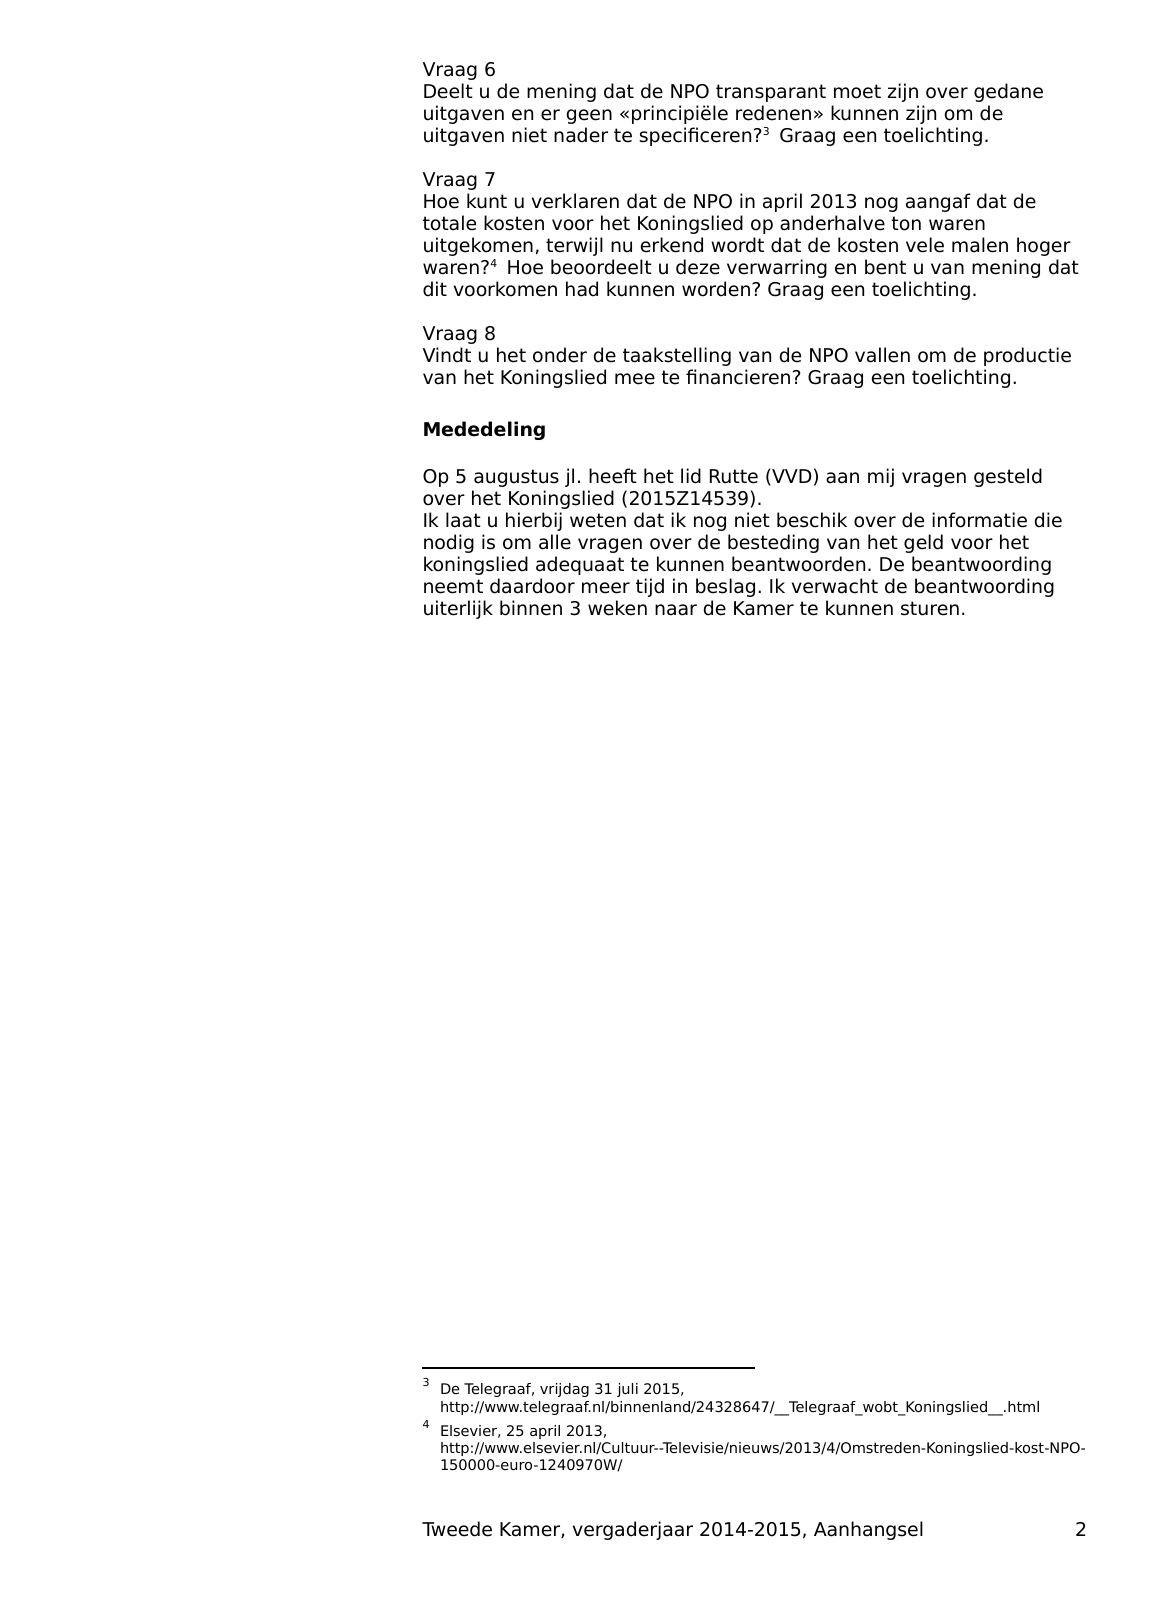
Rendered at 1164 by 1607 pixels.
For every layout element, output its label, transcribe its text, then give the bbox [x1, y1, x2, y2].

subtitle Mededeling [422, 419, 1087, 441]
text Vraag 8 [422, 323, 1087, 345]
text Vraag 6 [422, 59, 1087, 81]
text Vraag 7 [422, 169, 1087, 191]
text Hoe kunt u verklaren dat de NPO in april 2013 nog aangaf dat de totale kosten voor het Koningslied op anderhalve ton waren uitgekomen, terwijl nu erkend wordt dat de kosten vele malen hoger waren? Hoe beoordeelt u deze verwarring en bent u van mening dat dit voorkomen had kunnen worden? Graag een toelichting. [422, 191, 1087, 301]
text Deelt u de mening dat de NPO transparant moet zijn over gedane uitgaven en er geen «principiële redenen» kunnen zijn om de uitgaven niet nader te specificeren? Graag een toelichting. [422, 81, 1087, 147]
text Vindt u het onder de taakstelling van de NPO vallen om de productie van het Koningslied mee te financieren? Graag een toelichting. [422, 345, 1087, 389]
text De Telegraaf, vrijdag 31 juli 2015, http://www.telegraaf.nl/binnenland/24328647/__Telegraaf_wobt_Koningslied__.html [422, 1377, 1087, 1416]
text Elsevier, 25 april 2013, http://www.elsevier.nl/Cultuur--Televisie/nieuws/2013/4/Omstreden-Koningslied-kost-NPO-150000-euro-1240970W/ [422, 1418, 1087, 1474]
text Ik laat u hierbij weten dat ik nog niet beschik over de informatie die nodig is om alle vragen over de besteding van het geld voor het koningslied adequaat te kunnen beantwoorden. De beantwoording neemt daardoor meer tijd in beslag. Ik verwacht de beantwoording uiterlijk binnen 3 weken naar de Kamer te kunnen sturen. [422, 510, 1087, 620]
text Op 5 augustus jl. heeft het lid Rutte (VVD) aan mij vragen gesteld over het Koningslied (2015Z14539). [422, 466, 1087, 510]
